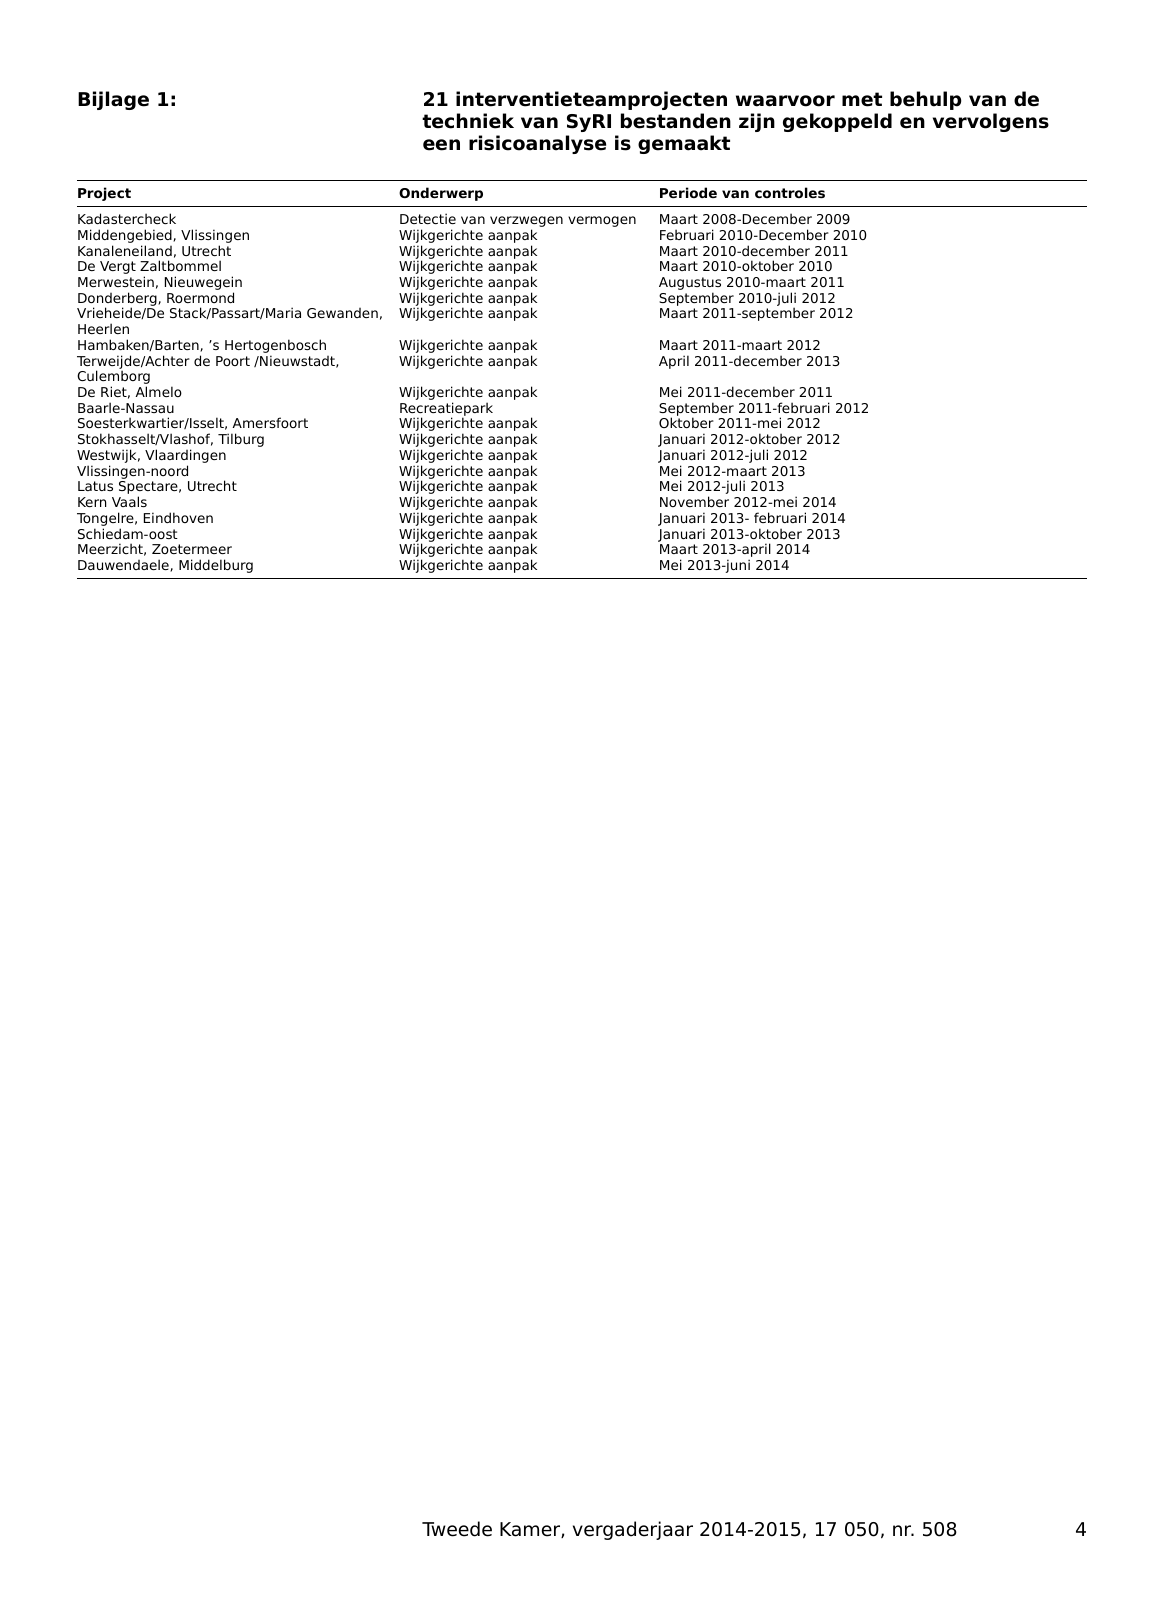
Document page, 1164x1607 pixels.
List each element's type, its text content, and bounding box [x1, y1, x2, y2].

table_cell April 2011-december 2013 [653, 354, 1087, 385]
table_cell Detectie van verzwegen vermogen [393, 207, 653, 228]
table_cell Merwestein, Nieuwegein [77, 275, 393, 291]
table_cell Wijkgerichte aanpak [393, 354, 653, 385]
table_cell November 2012-mei 2014 [653, 495, 1087, 511]
table_cell Terweijde/Achter de Poort /Nieuwstadt, Culemborg [77, 354, 393, 385]
table_cell De Riet, Almelo [77, 385, 393, 401]
table_cell Maart 2013-april 2014 [653, 542, 1087, 558]
table_cell Wijkgerichte aanpak [393, 275, 653, 291]
table_cell Wijkgerichte aanpak [393, 416, 653, 432]
table_cell Augustus 2010-maart 2011 [653, 275, 1087, 291]
table_cell Vlissingen-noord [77, 464, 393, 479]
table_cell Wijkgerichte aanpak [393, 432, 653, 448]
subtitle Bijlage 1: 21 interventieteamprojecten waarvoor met behulp van de techniek van SyRI bestanden zijn gekoppeld en vervolgens een risicoanalyse is gemaakt [77, 89, 1087, 155]
table_cell Februari 2010-December 2010 [653, 228, 1087, 243]
table_cell Wijkgerichte aanpak [393, 558, 653, 578]
table_cell Latus Spectare, Utrecht [77, 479, 393, 495]
table_cell Kanaleneiland, Utrecht [77, 243, 393, 259]
table_cell Tongelre, Eindhoven [77, 511, 393, 526]
table_cell Stokhasselt/Vlashof, Tilburg [77, 432, 393, 448]
table_cell Wijkgerichte aanpak [393, 228, 653, 243]
table_cell Baarle-Nassau [77, 401, 393, 416]
table_cell Soesterkwartier/Isselt, Amersfoort [77, 416, 393, 432]
table_cell Kern Vaals [77, 495, 393, 511]
table_cell Recreatiepark [393, 401, 653, 416]
table_cell Maart 2011-maart 2012 [653, 338, 1087, 353]
table_cell Januari 2012-oktober 2012 [653, 432, 1087, 448]
table_header Project [77, 181, 393, 206]
table_cell Wijkgerichte aanpak [393, 511, 653, 526]
table_cell Januari 2013-oktober 2013 [653, 526, 1087, 542]
table_cell Wijkgerichte aanpak [393, 291, 653, 306]
table_cell Westwijk, Vlaardingen [77, 448, 393, 463]
table_cell Wijkgerichte aanpak [393, 448, 653, 463]
table_cell Middengebied, Vlissingen [77, 228, 393, 243]
table_cell Hambaken/Barten, ’s Hertogenbosch [77, 338, 393, 353]
table_cell De Vergt Zaltbommel [77, 259, 393, 275]
table_cell Wijkgerichte aanpak [393, 385, 653, 401]
table_header Onderwerp [393, 181, 653, 206]
table_cell Wijkgerichte aanpak [393, 464, 653, 479]
table_cell Schiedam-oost [77, 526, 393, 542]
table_cell Wijkgerichte aanpak [393, 306, 653, 338]
table_cell Maart 2010-december 2011 [653, 243, 1087, 259]
table_cell Oktober 2011-mei 2012 [653, 416, 1087, 432]
table_cell Vrieheide/De Stack/Passart/Maria Gewanden, Heerlen [77, 306, 393, 338]
table_cell Maart 2011-september 2012 [653, 306, 1087, 338]
table_cell Januari 2012-juli 2012 [653, 448, 1087, 463]
table_cell Maart 2010-oktober 2010 [653, 259, 1087, 275]
table_cell Meerzicht, Zoetermeer [77, 542, 393, 558]
table_cell Wijkgerichte aanpak [393, 495, 653, 511]
table_header Periode van controles [653, 181, 1087, 206]
table_cell Januari 2013- februari 2014 [653, 511, 1087, 526]
table_cell Mei 2011-december 2011 [653, 385, 1087, 401]
table_cell Wijkgerichte aanpak [393, 338, 653, 353]
table_cell Mei 2013-juni 2014 [653, 558, 1087, 578]
table_cell Donderberg, Roermond [77, 291, 393, 306]
table_cell Wijkgerichte aanpak [393, 243, 653, 259]
table_cell Wijkgerichte aanpak [393, 542, 653, 558]
table_cell Mei 2012-maart 2013 [653, 464, 1087, 479]
table_cell Dauwendaele, Middelburg [77, 558, 393, 578]
table_cell Wijkgerichte aanpak [393, 526, 653, 542]
table_cell Wijkgerichte aanpak [393, 479, 653, 495]
table_cell Wijkgerichte aanpak [393, 259, 653, 275]
table_cell Kadastercheck [77, 207, 393, 228]
table_cell Maart 2008-December 2009 [653, 207, 1087, 228]
table_cell September 2011-februari 2012 [653, 401, 1087, 416]
table_cell Mei 2012-juli 2013 [653, 479, 1087, 495]
table_cell September 2010-juli 2012 [653, 291, 1087, 306]
